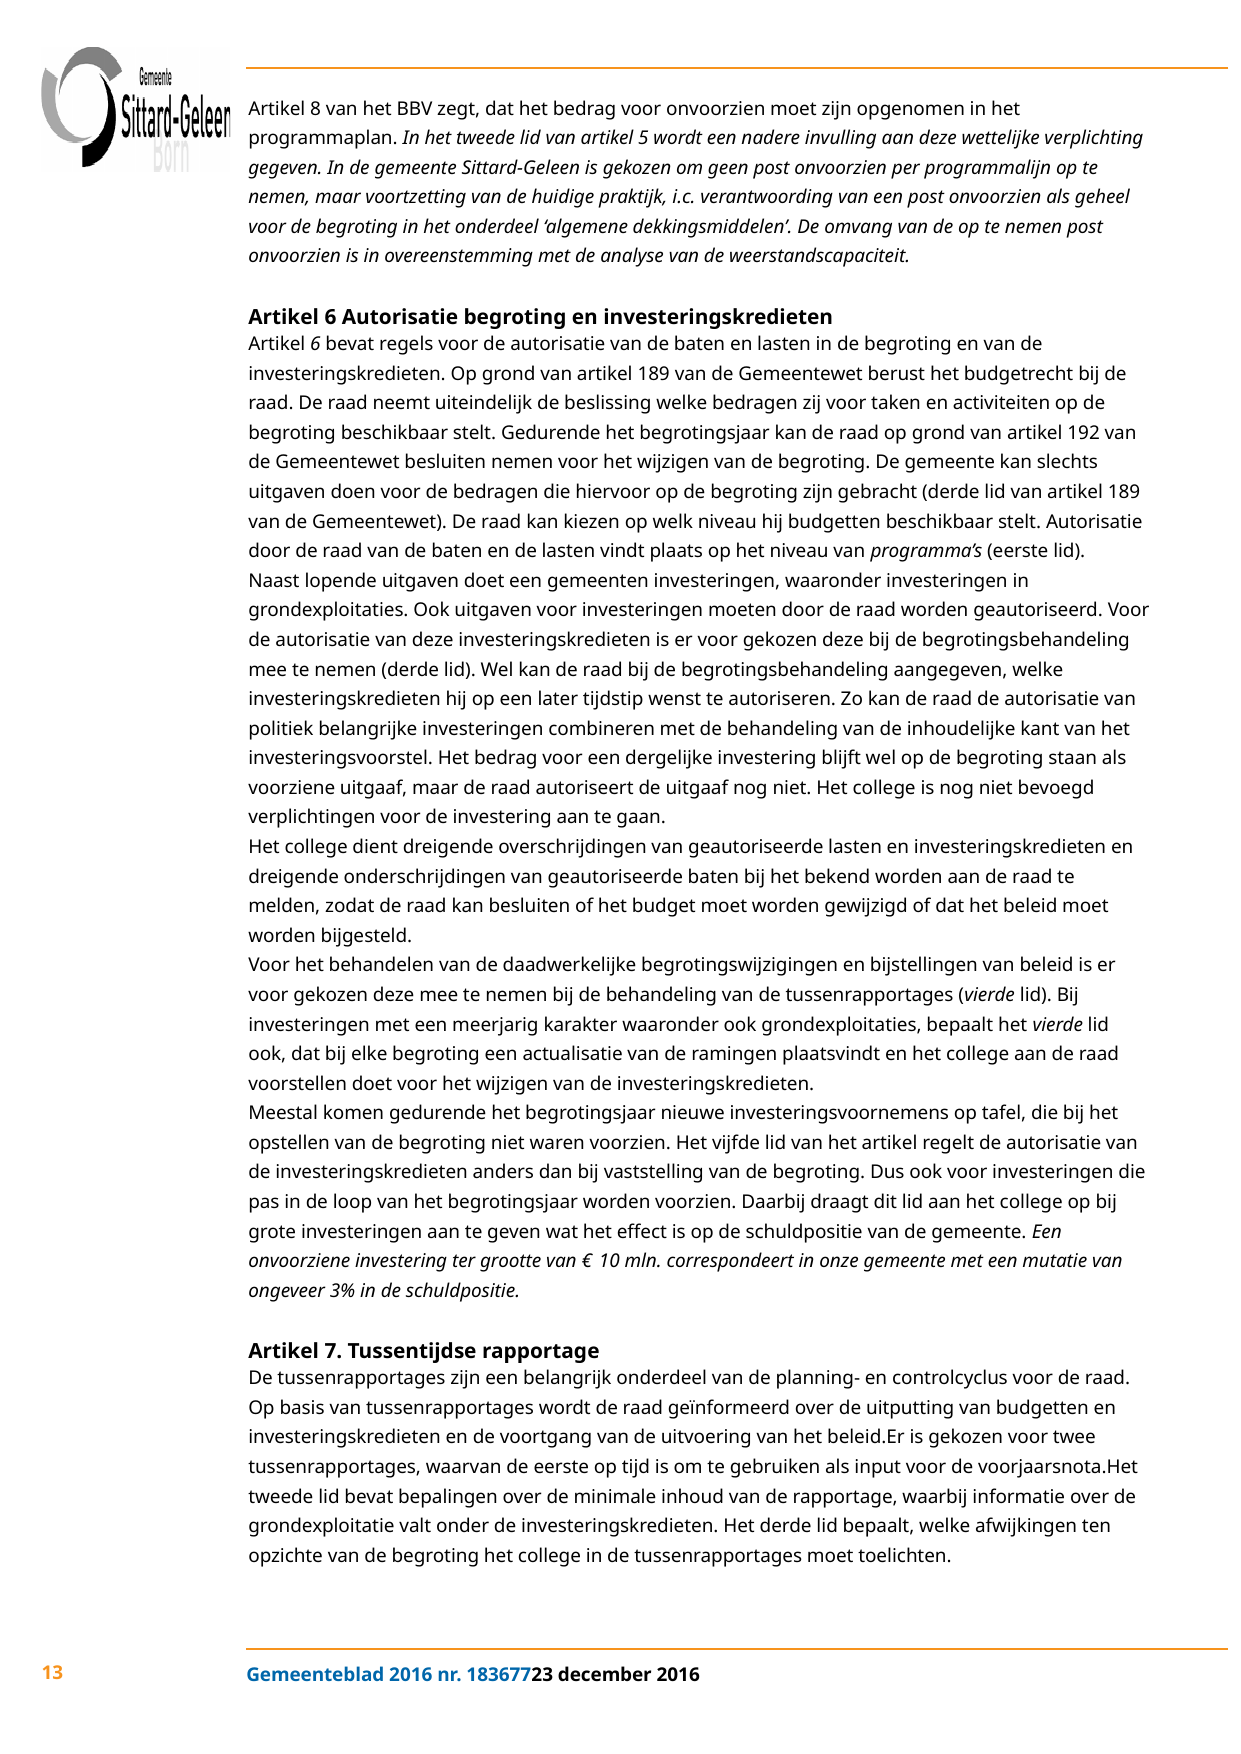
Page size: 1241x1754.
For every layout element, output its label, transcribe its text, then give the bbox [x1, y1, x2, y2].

text Artikel 6 bevat regels voor de autorisatie van de baten en lasten in de begroting en van de investeringskredieten. Op grond van artikel 189 van de Gemeentewet berust het budgetrecht bij de raad. De raad neemt uiteindelijk de beslissing welke bedragen zij voor taken en activiteiten op de begroting beschikbaar stelt. Gedurende het begrotingsjaar kan de raad op grond van artikel 192 van de Gemeentewet besluiten nemen voor het wijzigen van de begroting. De gemeente kan slechts uitgaven doen voor de bedragen die hiervoor op de begroting zijn gebracht (derde lid van artikel 189 van de Gemeentewet). De raad kan kiezen op welk niveau hij budgetten beschikbaar stelt. Autorisatie door de raad van de baten en de lasten vindt plaats op het niveau van programma’s (eerste lid). [248, 330, 1152, 563]
text Meestal komen gedurende het begrotingsjaar nieuwe investeringsvoornemens op tafel, die bij het opstellen van de begroting niet waren voorzien. Het vijfde lid van het artikel regelt de autorisatie van de investeringskredieten anders dan bij vaststelling van de begroting. Dus ook voor investeringen die pas in de loop van het begrotingsjaar worden voorzien. Daarbij draagt dit lid aan het college op bij grote investeringen aan te geven wat het effect is op de schuldpositie van de gemeente. Een onvoorziene investering ter grootte van € 10 mln. correspondeert in onze gemeente met een mutatie van ongeveer 3% in de schuldpositie. [248, 1099, 1152, 1303]
text Artikel 6 Autorisatie begroting en investeringskredieten [248, 302, 1152, 330]
text Artikel 7. Tussentijdse rapportage [248, 1336, 1152, 1364]
text Artikel 8 van het BBV zegt, dat het bedrag voor onvoorzien moet zijn opgenomen in het programmaplan. In het tweede lid van artikel 5 wordt een nadere invulling aan deze wettelijke verplichting gegeven. In de gemeente Sittard-Geleen is gekozen om geen post onvoorzien per programmalijn op te nemen, maar voortzetting van de huidige praktijk, i.c. verantwoording van een post onvoorzien als geheel voor de begroting in het onderdeel ‘algemene dekkingsmiddelen’. De omvang van de op te nemen post onvoorzien is in overeenstemming met de analyse van de weerstandscapaciteit. [248, 95, 1152, 268]
picture [41, 47, 231, 172]
text Het college dient dreigende overschrijdingen van geautoriseerde lasten en investeringskredieten en dreigende onderschrijdingen van geautoriseerde baten bij het bekend worden aan de raad te melden, zodat de raad kan besluiten of het budget moet worden gewijzigd of dat het beleid moet worden bijgesteld. [248, 833, 1152, 948]
text De tussenrapportages zijn een belangrijk onderdeel van de planning- en controlcyclus voor de raad. Op basis van tussenrapportages wordt de raad geïnformeerd over de uitputting van budgetten en investeringskredieten en de voortgang van de uitvoering van het beleid.Er is gekozen voor twee tussenrapportages, waarvan de eerste op tijd is om te gebruiken als input voor de voorjaarsnota.Het tweede lid bevat bepalingen over de minimale inhoud van de rapportage, waarbij informatie over de grondexploitatie valt onder de investeringskredieten. Het derde lid bepaalt, welke afwijkingen ten opzichte van de begroting het college in de tussenrapportages moet toelichten. [248, 1364, 1152, 1568]
text Voor het behandelen van de daadwerkelijke begrotingswijzigingen en bijstellingen van beleid is er voor gekozen deze mee te nemen bij de behandeling van de tussenrapportages (vierde lid). Bij investeringen met een meerjarig karakter waaronder ook grondexploitaties, bepaalt het vierde lid ook, dat bij elke begroting een actualisatie van de ramingen plaatsvindt en het college aan de raad voorstellen doet voor het wijzigen van de investeringskredieten. [248, 952, 1152, 1096]
text Naast lopende uitgaven doet een gemeenten investeringen, waaronder investeringen in grondexploitaties. Ook uitgaven voor investeringen moeten door de raad worden geautoriseerd. Voor de autorisatie van deze investeringskredieten is er voor gekozen deze bij de begrotingsbehandeling mee te nemen (derde lid). Wel kan de raad bij de begrotingsbehandeling aangegeven, welke investeringskredieten hij op een later tijdstip wenst te autoriseren. Zo kan de raad de autorisatie van politiek belangrijke investeringen combineren met de behandeling van de inhoudelijke kant van het investeringsvoorstel. Het bedrag voor een dergelijke investering blijft wel op de begroting staan als voorziene uitgaaf, maar de raad autoriseert de uitgaaf nog niet. Het college is nog niet bevoegd verplichtingen voor de investering aan te gaan. [248, 567, 1152, 829]
